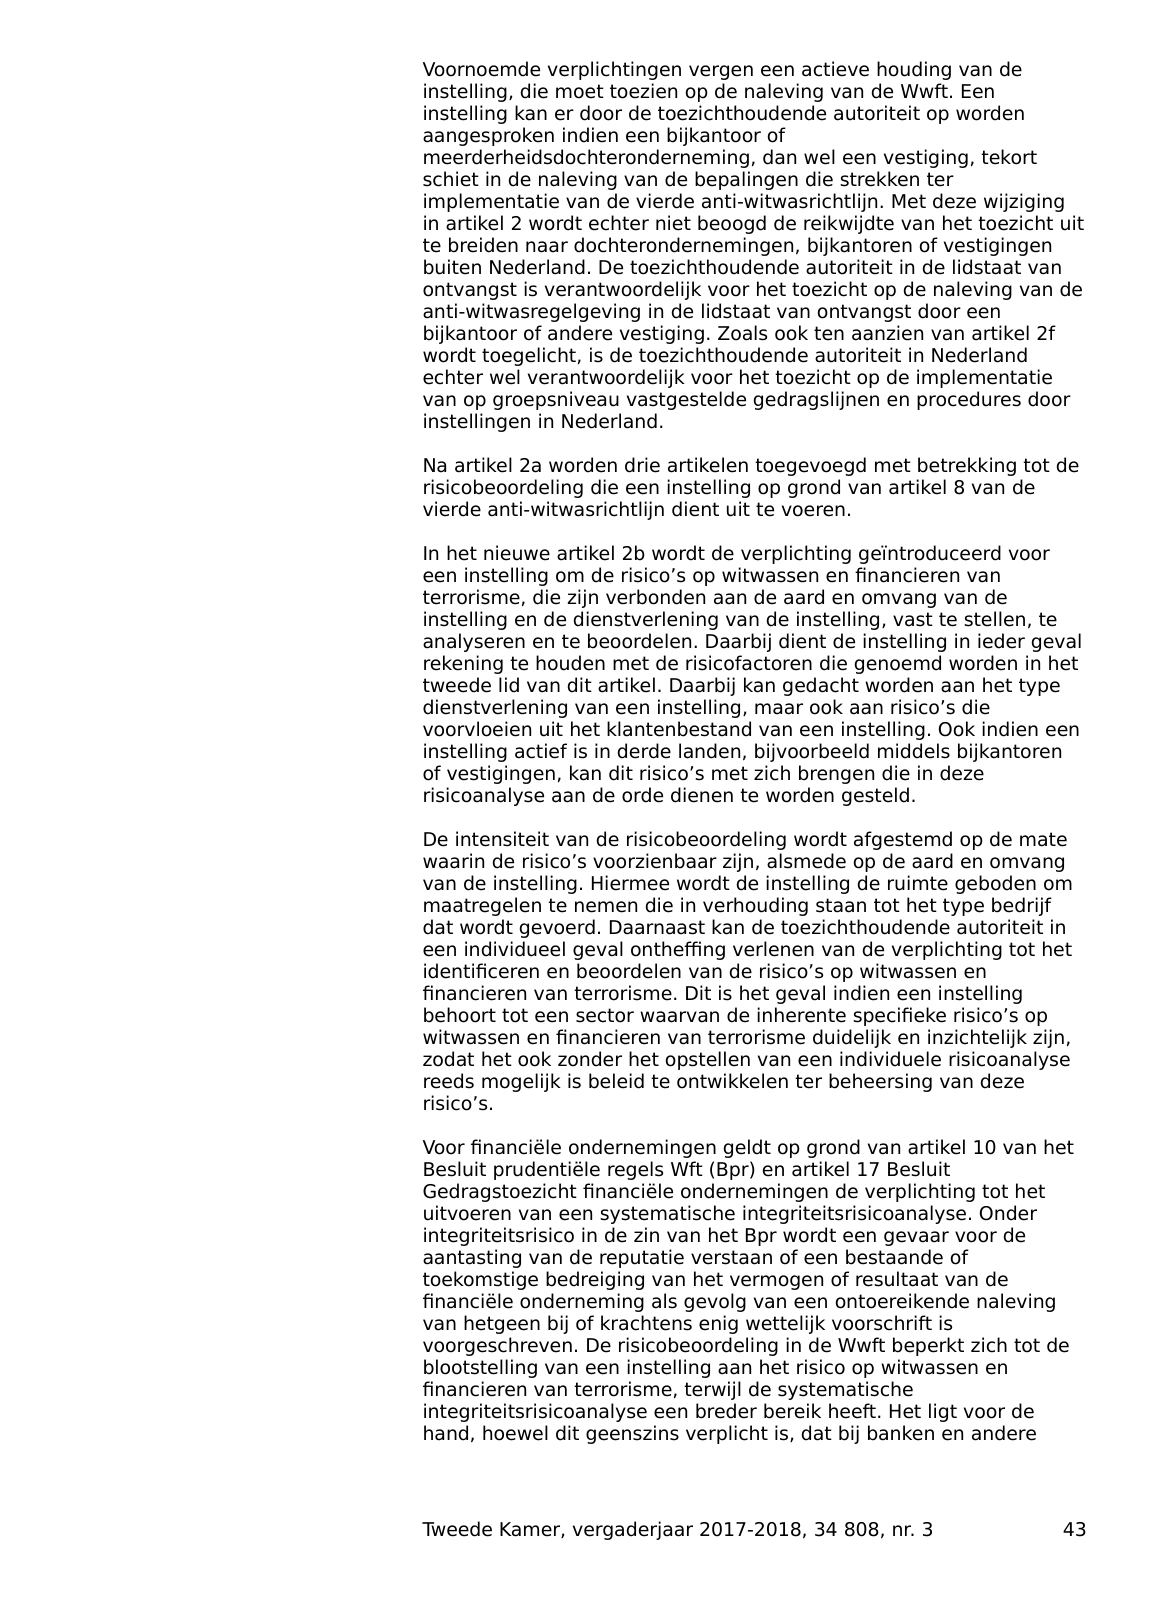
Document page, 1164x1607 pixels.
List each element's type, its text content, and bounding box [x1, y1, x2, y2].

text Voornoemde verplichtingen vergen een actieve houding van de instelling, die moet toezien op de naleving van de Wwft. Een instelling kan er door de toezichthoudende autoriteit op worden aangesproken indien een bijkantoor of meerderheidsdochteronderneming, dan wel een vestiging, tekort schiet in de naleving van de bepalingen die strekken ter implementatie van de vierde anti-witwasrichtlijn. Met deze wijziging in artikel 2 wordt echter niet beoogd de reikwijdte van het toezicht uit te breiden naar dochterondernemingen, bijkantoren of vestigingen buiten Nederland. De toezichthoudende autoriteit in de lidstaat van ontvangst is verantwoordelijk voor het toezicht op de naleving van de anti-witwasregelgeving in de lidstaat van ontvangst door een bijkantoor of andere vestiging. Zoals ook ten aanzien van artikel 2f wordt toegelicht, is de toezichthoudende autoriteit in Nederland echter wel verantwoordelijk voor het toezicht op de implementatie van op groepsniveau vastgestelde gedragslijnen en procedures door instellingen in Nederland. [422, 59, 1087, 433]
text Na artikel 2a worden drie artikelen toegevoegd met betrekking tot de risicobeoordeling die een instelling op grond van artikel 8 van de vierde anti-witwasrichtlijn dient uit te voeren. [422, 455, 1087, 521]
text In het nieuwe artikel 2b wordt de verplichting geïntroduceerd voor een instelling om de risico’s op witwassen en financieren van terrorisme, die zijn verbonden aan de aard en omvang van de instelling en de dienstverlening van de instelling, vast te stellen, te analyseren en te beoordelen. Daarbij dient de instelling in ieder geval rekening te houden met de risicofactoren die genoemd worden in het tweede lid van dit artikel. Daarbij kan gedacht worden aan het type dienstverlening van een instelling, maar ook aan risico’s die voorvloeien uit het klantenbestand van een instelling. Ook indien een instelling actief is in derde landen, bijvoorbeeld middels bijkantoren of vestigingen, kan dit risico’s met zich brengen die in deze risicoanalyse aan de orde dienen te worden gesteld. [422, 543, 1087, 807]
text De intensiteit van de risicobeoordeling wordt afgestemd op de mate waarin de risico’s voorzienbaar zijn, alsmede op de aard en omvang van de instelling. Hiermee wordt de instelling de ruimte geboden om maatregelen te nemen die in verhouding staan tot het type bedrijf dat wordt gevoerd. Daarnaast kan de toezichthoudende autoriteit in een individueel geval ontheffing verlenen van de verplichting tot het identificeren en beoordelen van de risico’s op witwassen en financieren van terrorisme. Dit is het geval indien een instelling behoort tot een sector waarvan de inherente specifieke risico’s op witwassen en financieren van terrorisme duidelijk en inzichtelijk zijn, zodat het ook zonder het opstellen van een individuele risicoanalyse reeds mogelijk is beleid te ontwikkelen ter beheersing van deze risico’s. [422, 829, 1087, 1115]
text Voor financiële ondernemingen geldt op grond van artikel 10 van het Besluit prudentiële regels Wft (Bpr) en artikel 17 Besluit Gedragstoezicht financiële ondernemingen de verplichting tot het uitvoeren van een systematische integriteitsrisicoanalyse. Onder integriteitsrisico in de zin van het Bpr wordt een gevaar voor de aantasting van de reputatie verstaan of een bestaande of toekomstige bedreiging van het vermogen of resultaat van de financiële onderneming als gevolg van een ontoereikende naleving van hetgeen bij of krachtens enig wettelijk voorschrift is voorgeschreven. De risicobeoordeling in de Wwft beperkt zich tot de blootstelling van een instelling aan het risico op witwassen en financieren van terrorisme, terwijl de systematische integriteitsrisicoanalyse een breder bereik heeft. Het ligt voor de hand, hoewel dit geenszins verplicht is, dat bij banken en andere [422, 1137, 1087, 1444]
